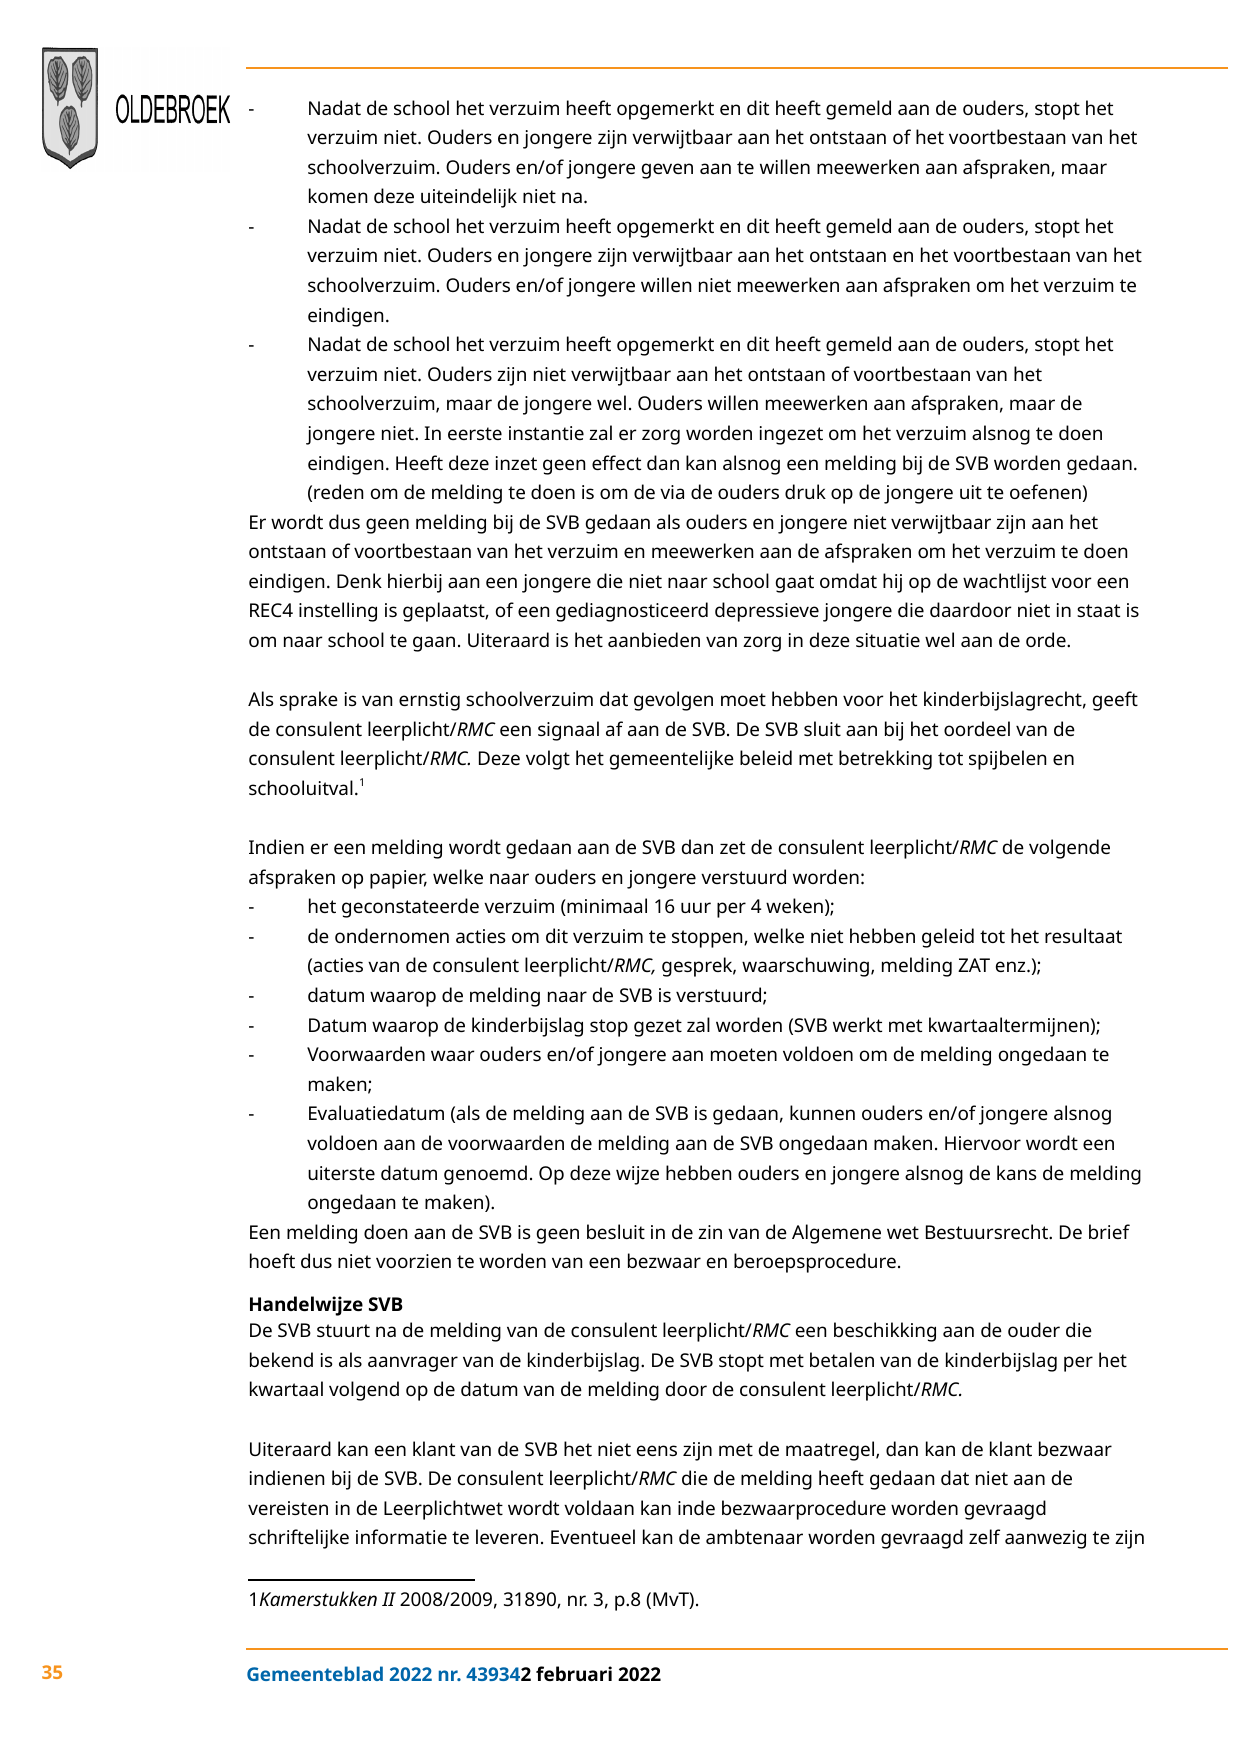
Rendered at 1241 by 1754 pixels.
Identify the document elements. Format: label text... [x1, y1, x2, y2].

text Kamerstukken II 2008/2009, 31890, nr. 3, p.8 (MvT). [248, 1586, 1152, 1612]
text Als sprake is van ernstig schoolverzuim dat gevolgen moet hebben voor het kinderbijslagrecht, geeft de consulent leerplicht/RMC een signaal af aan de SVB. De SVB sluit aan bij het oordeel van de consulent leerplicht/RMC. Deze volgt het gemeentelijke beleid met betrekking tot spijbelen en schooluitval. [248, 686, 1152, 801]
list Evaluatiedatum (als de melding aan de SVB is gedaan, kunnen ouders en/of jongere alsnog voldoen aan de voorwaarden de melding aan de SVB ongedaan maken. Hiervoor wordt een uiterste datum genoemd. Op deze wijze hebben ouders en jongere alsnog de kans de melding ongedaan te maken). [248, 1101, 1152, 1215]
text Een melding doen aan de SVB is geen besluit in de zin van de Algemene wet Bestuursrecht. De brief hoeft dus niet voorzien te worden van een bezwaar en beroepsprocedure. [248, 1219, 1152, 1274]
text De SVB stuurt na de melding van de consulent leerplicht/RMC een beschikking aan de ouder die bekend is als aanvrager van de kinderbijslag. De SVB stopt met betalen van de kinderbijslag per het kwartaal volgend op de datum van de melding door de consulent leerplicht/RMC. [248, 1317, 1152, 1402]
list datum waarop de melding naar de SVB is verstuurd; [248, 982, 1152, 1008]
list Nadat de school het verzuim heeft opgemerkt en dit heeft gemeld aan de ouders, stopt het verzuim niet. Ouders en jongere zijn verwijtbaar aan het ontstaan of het voortbestaan van het schoolverzuim. Ouders en/of jongere geven aan te willen meewerken aan afspraken, maar komen deze uiteindelijk niet na. [248, 95, 1152, 209]
text Handelwijze SVB [248, 1292, 1152, 1317]
list Datum waarop de kinderbijslag stop gezet zal worden (SVB werkt met kwartaaltermijnen); [248, 1012, 1152, 1038]
list Nadat de school het verzuim heeft opgemerkt en dit heeft gemeld aan de ouders, stopt het verzuim niet. Ouders en jongere zijn verwijtbaar aan het ontstaan en het voortbestaan van het schoolverzuim. Ouders en/of jongere willen niet meewerken aan afspraken om het verzuim te eindigen. [248, 213, 1152, 328]
text Er wordt dus geen melding bij de SVB gedaan als ouders en jongere niet verwijtbaar zijn aan het ontstaan of voortbestaan van het verzuim en meewerken aan de afspraken om het verzuim te doen eindigen. Denk hierbij aan een jongere die niet naar school gaat omdat hij op de wachtlijst voor een REC4 instelling is geplaatst, of een gediagnosticeerd depressieve jongere die daardoor niet in staat is om naar school te gaan. Uiteraard is het aanbieden van zorg in deze situatie wel aan de orde. [248, 509, 1152, 653]
list Voorwaarden waar ouders en/of jongere aan moeten voldoen om de melding ongedaan te maken; [248, 1041, 1152, 1097]
picture [41, 47, 231, 172]
list de ondernomen acties om dit verzuim te stoppen, welke niet hebben geleid tot het resultaat (acties van de consulent leerplicht/RMC, gesprek, waarschuwing, melding ZAT enz.); [248, 923, 1152, 978]
text Uiteraard kan een klant van de SVB het niet eens zijn met de maatregel, dan kan de klant bezwaar indienen bij de SVB. De consulent leerplicht/RMC die de melding heeft gedaan dat niet aan de vereisten in de Leerplichtwet wordt voldaan kan inde bezwaarprocedure worden gevraagd schriftelijke informatie te leveren. Eventueel kan de ambtenaar worden gevraagd zelf aanwezig te zijn [248, 1436, 1152, 1550]
text Indien er een melding wordt gedaan aan de SVB dan zet de consulent leerplicht/RMC de volgende afspraken op papier, welke naar ouders en jongere verstuurd worden: [248, 834, 1152, 890]
list het geconstateerde verzuim (minimaal 16 uur per 4 weken); [248, 893, 1152, 919]
list Nadat de school het verzuim heeft opgemerkt en dit heeft gemeld aan de ouders, stopt het verzuim niet. Ouders zijn niet verwijtbaar aan het ontstaan of voortbestaan van het schoolverzuim, maar de jongere wel. Ouders willen meewerken aan afspraken, maar de jongere niet. In eerste instantie zal er zorg worden ingezet om het verzuim alsnog te doen eindigen. Heeft deze inzet geen effect dan kan alsnog een melding bij de SVB worden gedaan. (reden om de melding te doen is om de via de ouders druk op de jongere uit te oefenen) [248, 331, 1152, 505]
